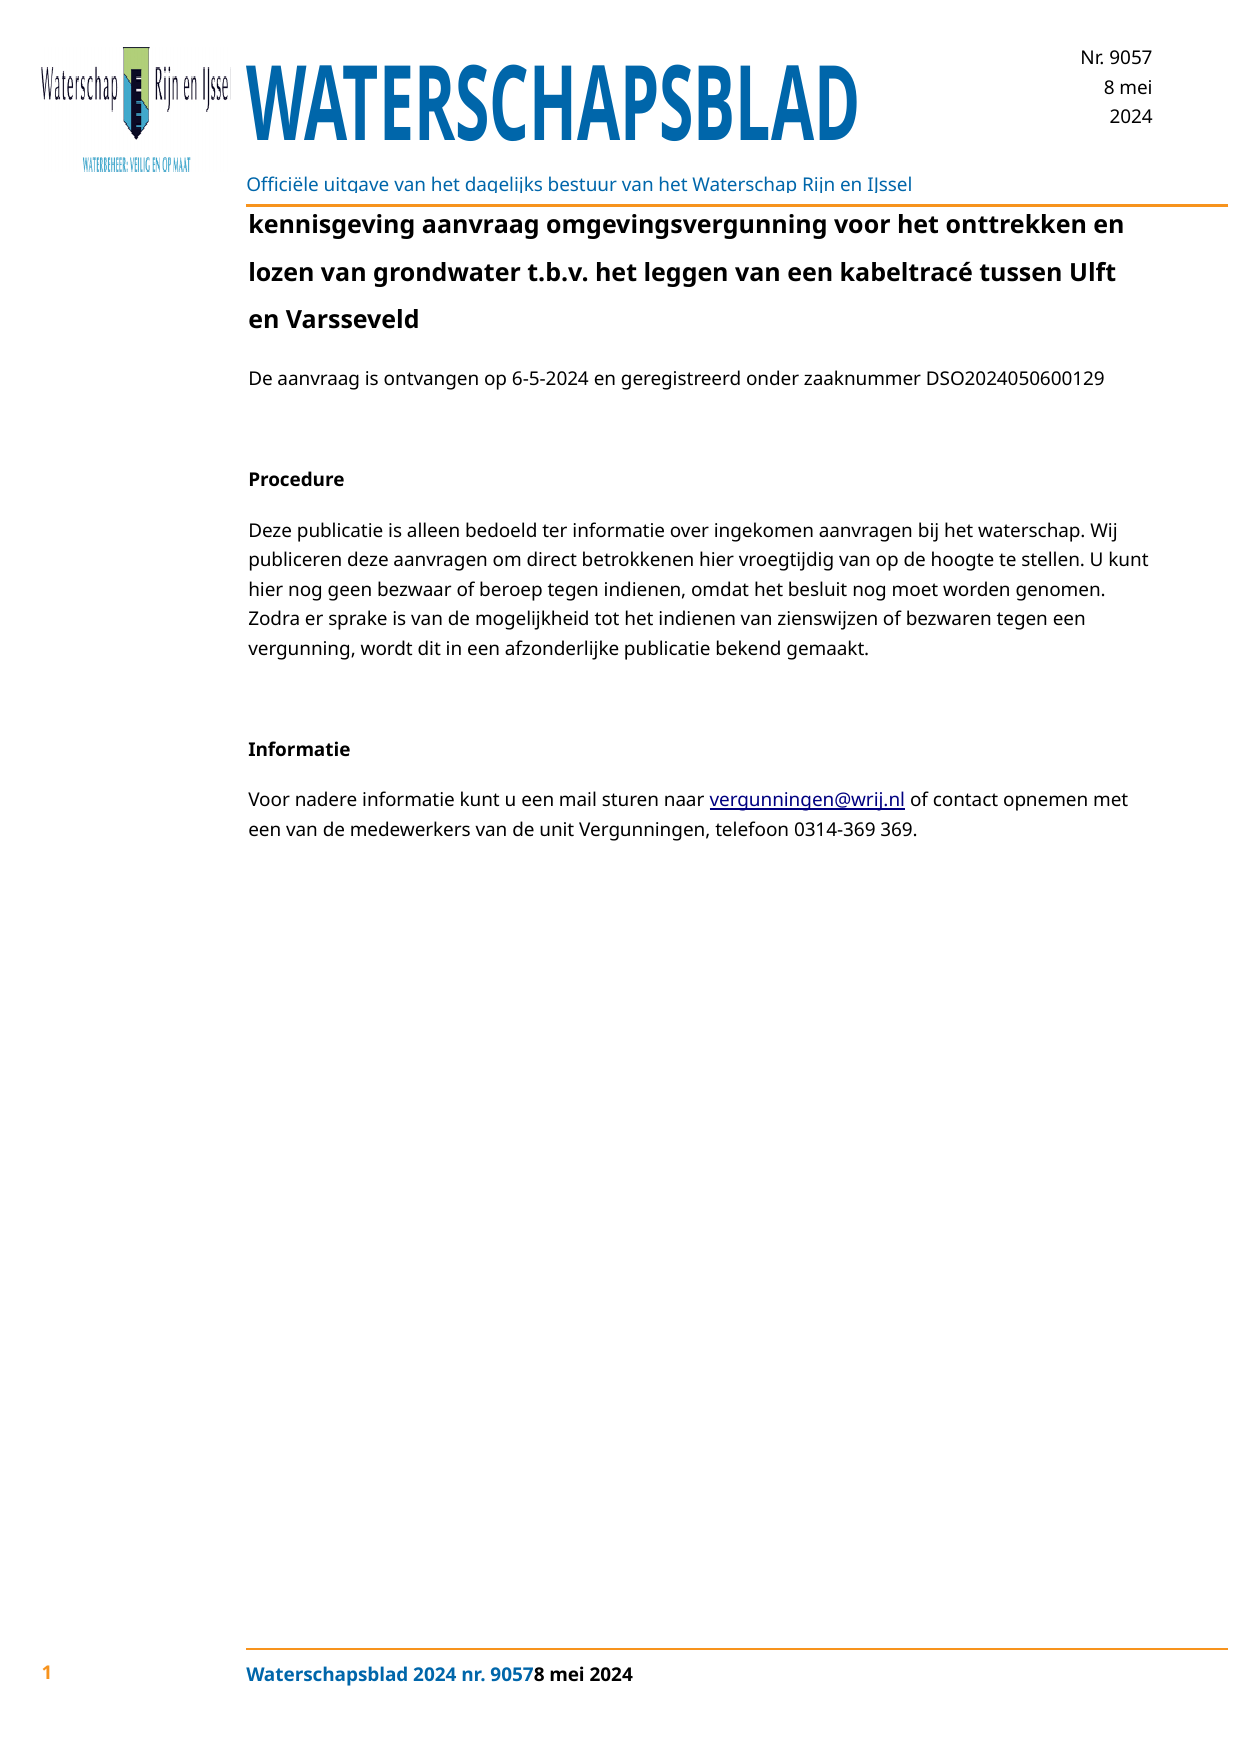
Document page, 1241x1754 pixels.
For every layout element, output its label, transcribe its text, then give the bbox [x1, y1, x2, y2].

text kennisgeving aanvraag omgevingsvergunning voor het onttrekken en lozen van grondwater t.b.v. het leggen van een kabeltracé tussen Ulft en Varsseveld [248, 207, 1152, 336]
text Deze publicatie is alleen bedoeld ter informatie over ingekomen aanvragen bij het waterschap. Wij publiceren deze aanvragen om direct betrokkenen hier vroegtijdig van op de hoogte te stellen. U kunt hier nog geen bezwaar of beroep tegen indienen, omdat het besluit nog moet worden genomen. Zodra er sprake is van de mogelijkheid tot het indienen van zienswijzen of bezwaren tegen een vergunning, wordt dit in een afzonderlijke publicatie bekend gemaakt. [248, 517, 1152, 661]
text De aanvraag is ontvangen op 6-5-2024 en geregistreerd onder zaaknummer DSO2024050600129 [248, 366, 1152, 391]
text Informatie [248, 736, 1152, 762]
picture [41, 47, 231, 172]
text Procedure [248, 466, 1152, 492]
text Voor nadere informatie kunt u een mail sturen naar vergunningen@wrij.nl of contact opnemen met een van de medewerkers van de unit Vergunningen, telefoon 0314-369 369. [248, 786, 1152, 842]
